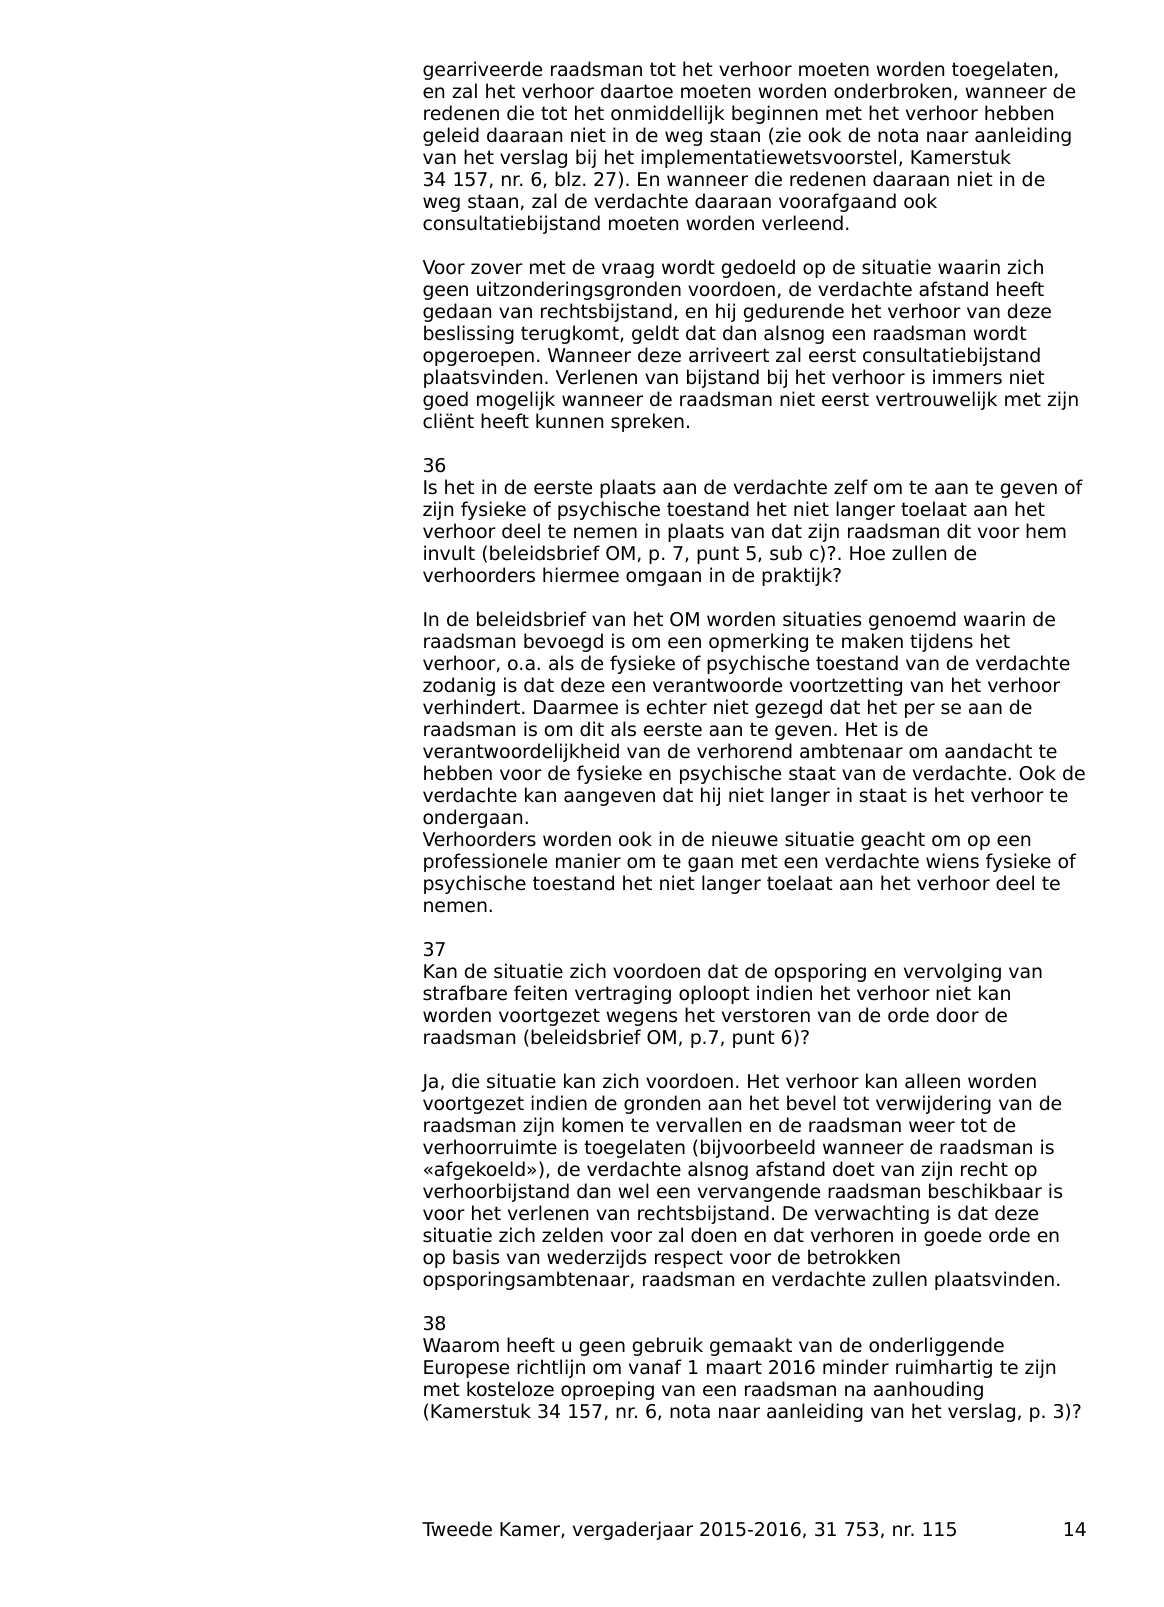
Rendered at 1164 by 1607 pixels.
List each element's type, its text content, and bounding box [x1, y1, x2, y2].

text Kan de situatie zich voordoen dat de opsporing en vervolging van strafbare feiten vertraging oploopt indien het verhoor niet kan worden voortgezet wegens het verstoren van de orde door de raadsman (beleidsbrief OM, p.7, punt 6)? [422, 961, 1087, 1049]
text Voor zover met de vraag wordt gedoeld op de situatie waarin zich geen uitzonderingsgronden voordoen, de verdachte afstand heeft gedaan van rechtsbijstand, en hij gedurende het verhoor van deze beslissing terugkomt, geldt dat dan alsnog een raadsman wordt opgeroepen. Wanneer deze arriveert zal eerst consultatiebijstand plaatsvinden. Verlenen van bijstand bij het verhoor is immers niet goed mogelijk wanneer de raadsman niet eerst vertrouwelijk met zijn cliënt heeft kunnen spreken. [422, 257, 1087, 433]
text Waarom heeft u geen gebruik gemaakt van de onderliggende Europese richtlijn om vanaf 1 maart 2016 minder ruimhartig te zijn met kosteloze oproeping van een raadsman na aanhouding (Kamerstuk 34 157, nr. 6, nota naar aanleiding van het verslag, p. 3)? [422, 1335, 1087, 1423]
text Ja, die situatie kan zich voordoen. Het verhoor kan alleen worden voortgezet indien de gronden aan het bevel tot verwijdering van de raadsman zijn komen te vervallen en de raadsman weer tot de verhoorruimte is toegelaten (bijvoorbeeld wanneer de raadsman is «afgekoeld»), de verdachte alsnog afstand doet van zijn recht op verhoorbijstand dan wel een vervangende raadsman beschikbaar is voor het verlenen van rechtsbijstand. De verwachting is dat deze situatie zich zelden voor zal doen en dat verhoren in goede orde en op basis van wederzijds respect voor de betrokken opsporingsambtenaar, raadsman en verdachte zullen plaatsvinden. [422, 1071, 1087, 1291]
text In de beleidsbrief van het OM worden situaties genoemd waarin de raadsman bevoegd is om een opmerking te maken tijdens het verhoor, o.a. als de fysieke of psychische toestand van de verdachte zodanig is dat deze een verantwoorde voortzetting van het verhoor verhindert. Daarmee is echter niet gezegd dat het per se aan de raadsman is om dit als eerste aan te geven. Het is de verantwoordelijkheid van de verhorend ambtenaar om aandacht te hebben voor de fysieke en psychische staat van de verdachte. Ook de verdachte kan aangeven dat hij niet langer in staat is het verhoor te ondergaan. [422, 609, 1087, 829]
text Verhoorders worden ook in de nieuwe situatie geacht om op een professionele manier om te gaan met een verdachte wiens fysieke of psychische toestand het niet langer toelaat aan het verhoor deel te nemen. [422, 829, 1087, 917]
text 37 [422, 939, 1087, 961]
text gearriveerde raadsman tot het verhoor moeten worden toegelaten, en zal het verhoor daartoe moeten worden onderbroken, wanneer de redenen die tot het onmiddellijk beginnen met het verhoor hebben geleid daaraan niet in de weg staan (zie ook de nota naar aanleiding van het verslag bij het implementatiewetsvoorstel, Kamerstuk 34 157, nr. 6, blz. 27). En wanneer die redenen daaraan niet in de weg staan, zal de verdachte daaraan voorafgaand ook consultatiebijstand moeten worden verleend. [422, 59, 1087, 235]
text 36 [422, 455, 1087, 477]
text 38 [422, 1313, 1087, 1335]
text Is het in de eerste plaats aan de verdachte zelf om te aan te geven of zijn fysieke of psychische toestand het niet langer toelaat aan het verhoor deel te nemen in plaats van dat zijn raadsman dit voor hem invult (beleidsbrief OM, p. 7, punt 5, sub c)?. Hoe zullen de verhoorders hiermee omgaan in de praktijk? [422, 477, 1087, 587]
